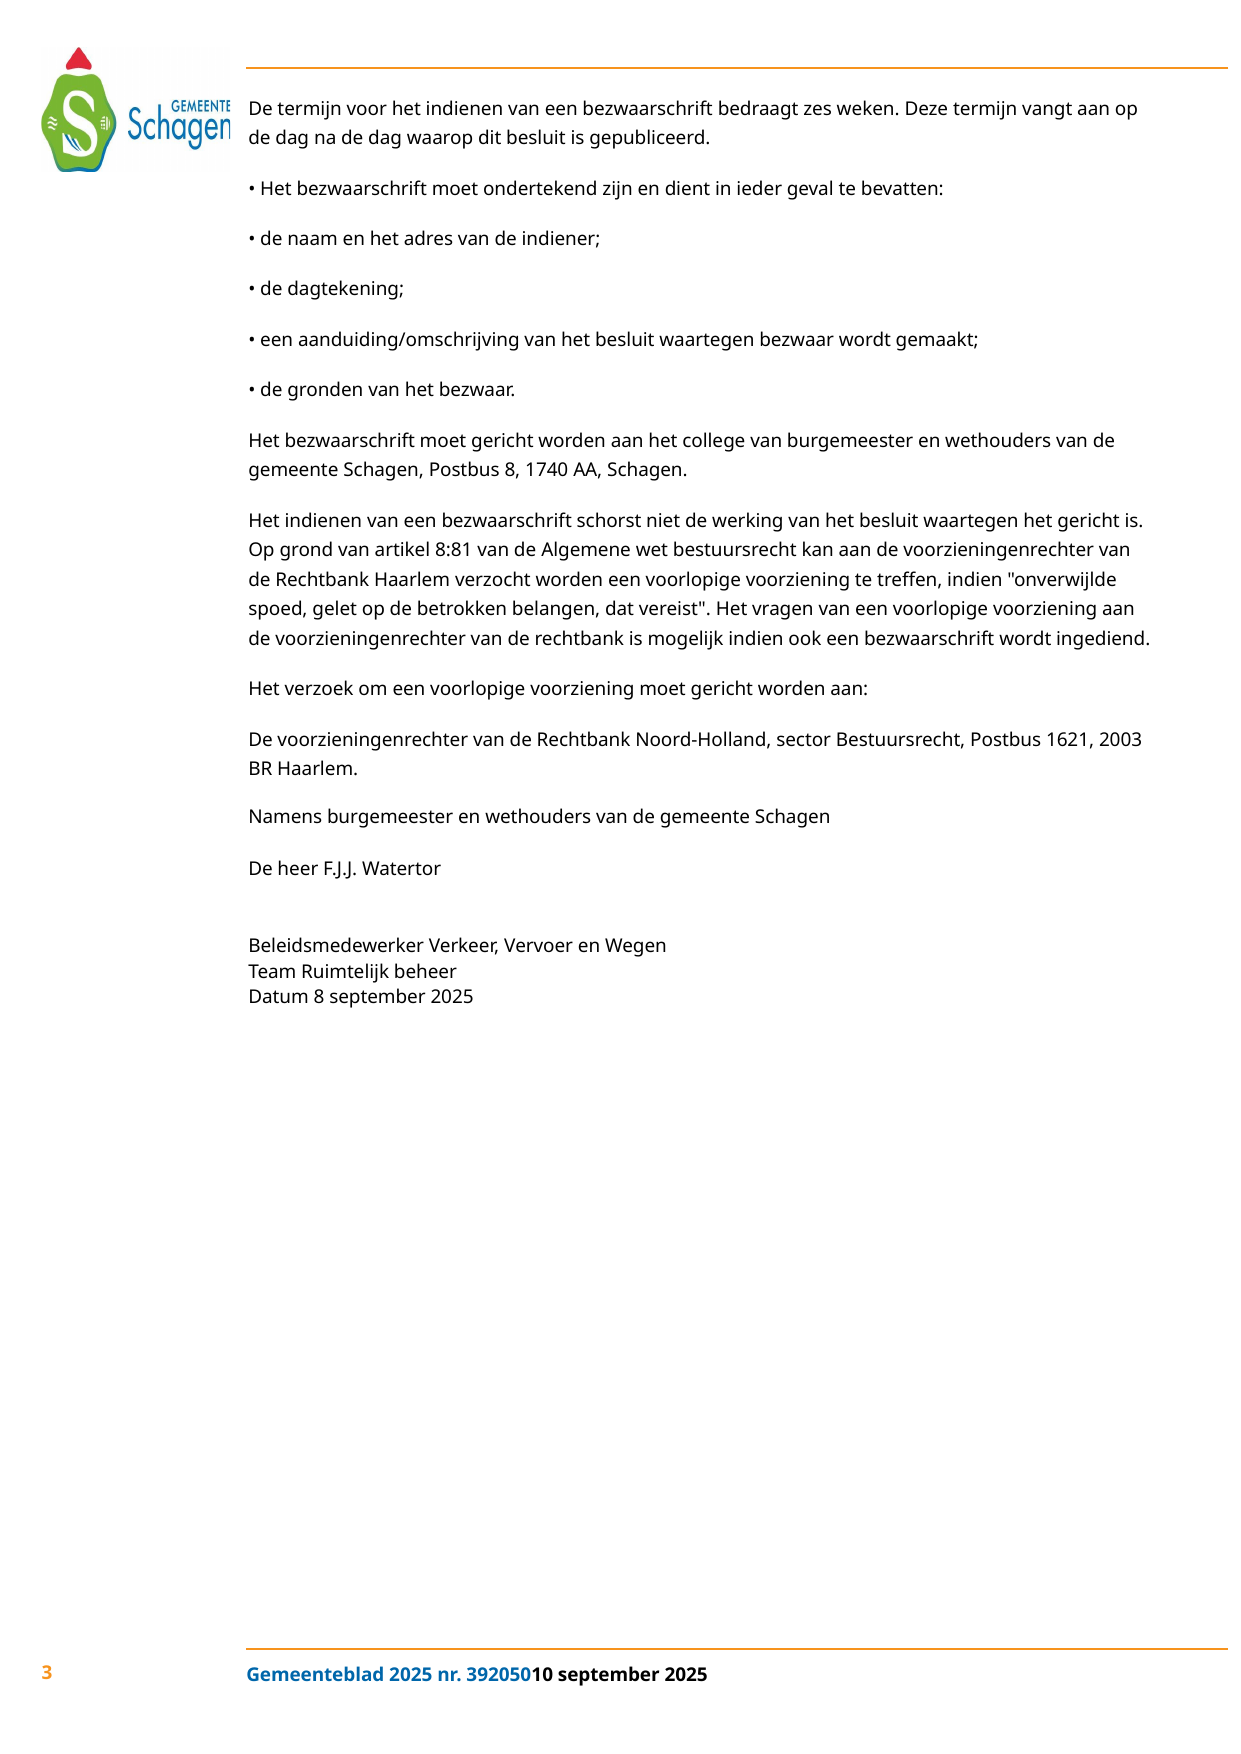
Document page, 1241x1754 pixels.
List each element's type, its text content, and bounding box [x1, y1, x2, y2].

text • de gronden van het bezwaar. [248, 376, 1152, 402]
text • Het bezwaarschrift moet ondertekend zijn en dient in ieder geval te bevatten: [248, 175, 1152, 201]
text • een aanduiding/omschrijving van het besluit waartegen bezwaar wordt gemaakt; [248, 326, 1152, 352]
text Beleidsmedewerker Verkeer, Vervoer en Wegen [248, 932, 1152, 958]
text De termijn voor het indienen van een bezwaarschrift bedraagt zes weken. Deze termijn vangt aan op de dag na de dag waarop dit besluit is gepubliceerd. [248, 95, 1152, 150]
text Namens burgemeester en wethouders van de gemeente Schagen [248, 803, 1152, 829]
text • de naam en het adres van de indiener; [248, 225, 1152, 251]
text Het bezwaarschrift moet gericht worden aan het college van burgemeester en wethouders van de gemeente Schagen, Postbus 8, 1740 AA, Schagen. [248, 427, 1152, 482]
text Het verzoek om een voorlopige voorziening moet gericht worden aan: [248, 676, 1152, 701]
text Datum 8 september 2025 [248, 983, 1152, 1009]
text Team Ruimtelijk beheer [248, 958, 1152, 983]
text Het indienen van een bezwaarschrift schorst niet de werking van het besluit waartegen het gericht is. Op grond van artikel 8:81 van de Algemene wet bestuursrecht kan aan de voorzieningenrechter van de Rechtbank Haarlem verzocht worden een voorlopige voorziening te treffen, indien "onverwijlde spoed, gelet op de betrokken belangen, dat vereist". Het vragen van een voorlopige voorziening aan de voorzieningenrechter van de rechtbank is mogelijk indien ook een bezwaarschrift wordt ingediend. [248, 507, 1152, 651]
picture [41, 47, 231, 172]
text • de dagtekening; [248, 276, 1152, 301]
text De heer F.J.J. Watertor [248, 855, 1152, 881]
text De voorzieningenrechter van de Rechtbank Noord-Holland, sector Bestuursrecht, Postbus 1621, 2003 BR Haarlem. [248, 726, 1152, 781]
